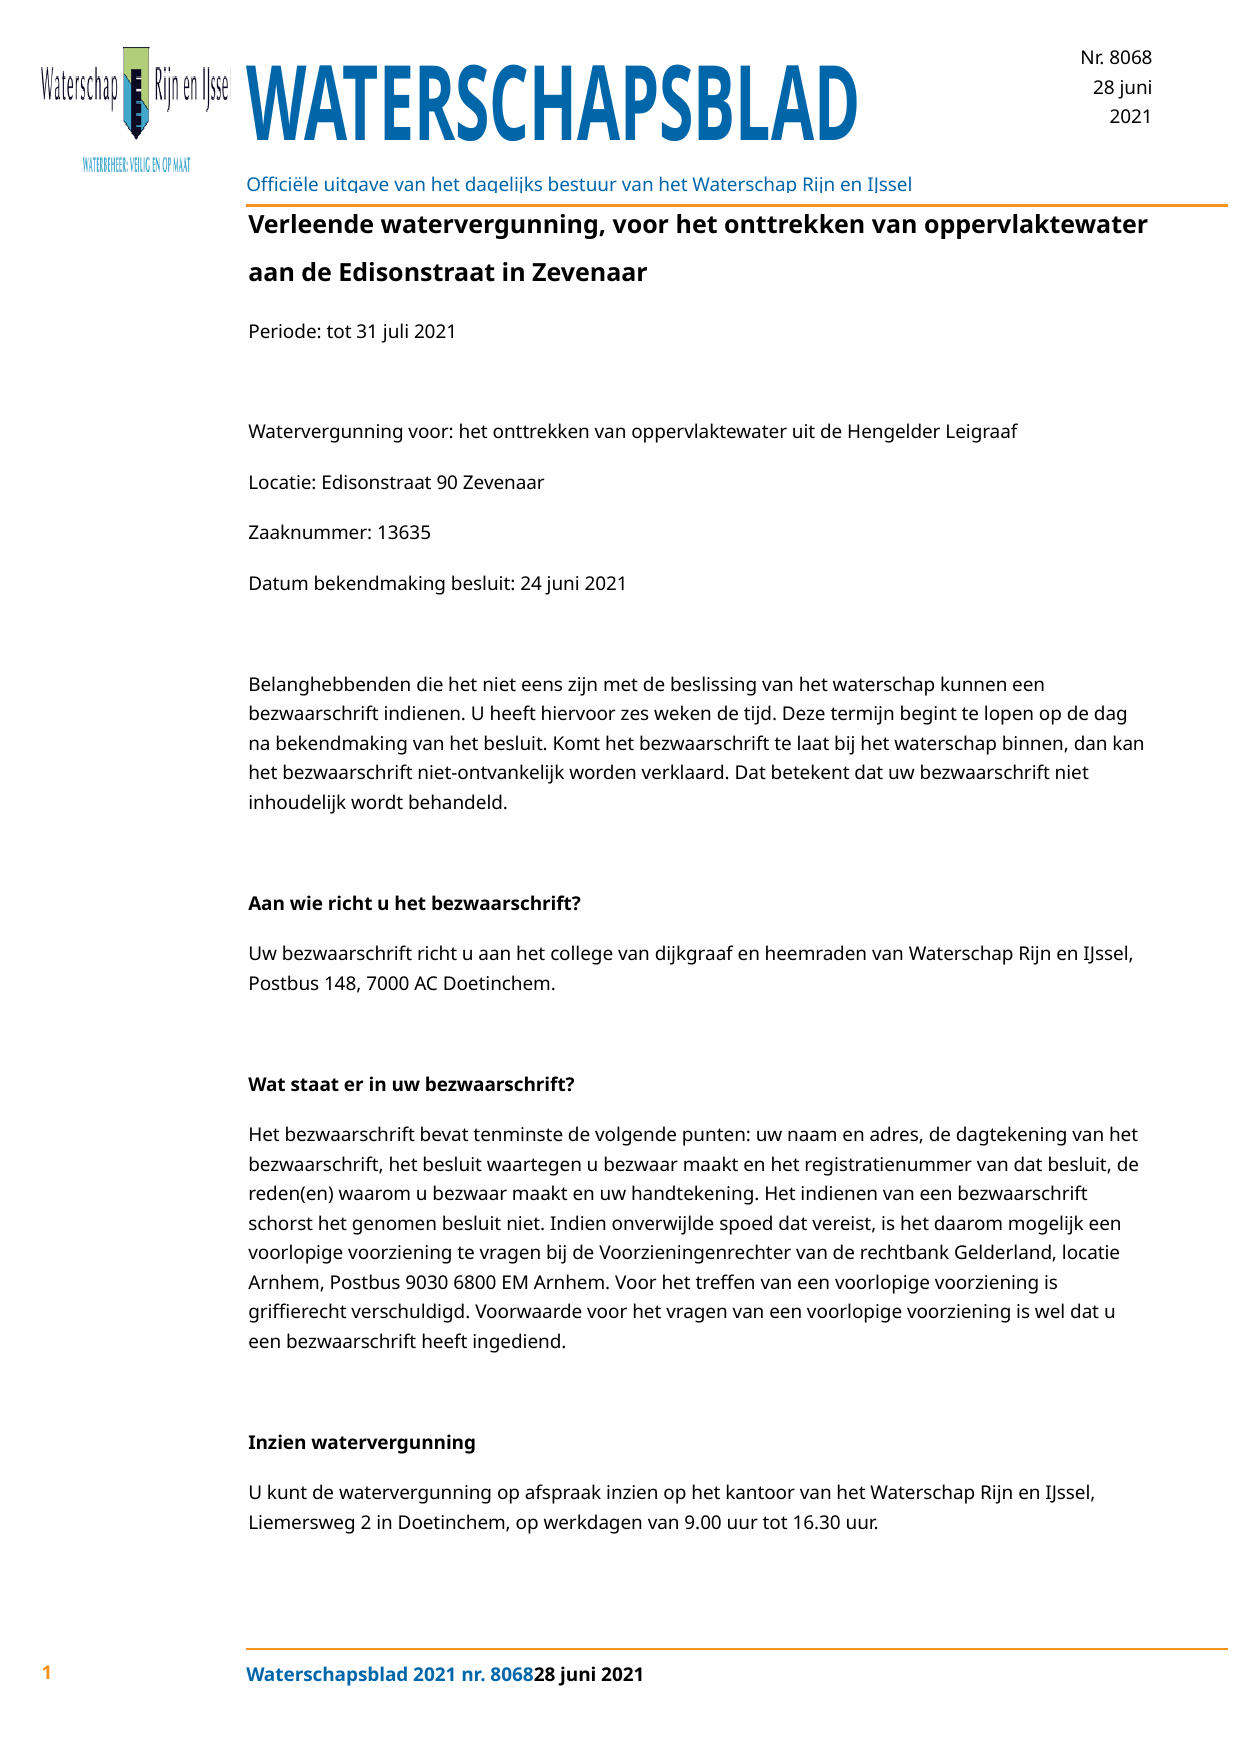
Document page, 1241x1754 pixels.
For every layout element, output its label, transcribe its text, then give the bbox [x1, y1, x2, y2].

text Verleende watervergunning, voor het onttrekken van oppervlaktewater aan de Edisonstraat in Zevenaar [248, 207, 1152, 288]
text Zaaknummer: 13635 [248, 519, 1152, 545]
text U kunt de watervergunning op afspraak inzien op het kantoor van het Waterschap Rijn en IJssel, Liemersweg 2 in Doetinchem, op werkdagen van 9.00 uur tot 16.30 uur. [248, 1479, 1152, 1535]
text Inzien watervergunning [248, 1429, 1152, 1455]
text Het bezwaarschrift bevat tenminste de volgende punten: uw naam en adres, de dagtekening van het bezwaarschrift, het besluit waartegen u bezwaar maakt en het registratienummer van dat besluit, de reden(en) waarom u bezwaar maakt en uw handtekening. Het indienen van een bezwaarschrift schorst het genomen besluit niet. Indien onverwijlde spoed dat vereist, is het daarom mogelijk een voorlopige voorziening te vragen bij de Voorzieningenrechter van de rechtbank Gelderland, locatie Arnhem, Postbus 9030 6800 EM Arnhem. Voor het treffen van een voorlopige voorziening is griffierecht verschuldigd. Voorwaarde voor het vragen van een voorlopige voorziening is wel dat u een bezwaarschrift heeft ingediend. [248, 1121, 1152, 1354]
text Watervergunning voor: het onttrekken van oppervlaktewater uit de Hengelder Leigraaf [248, 419, 1152, 444]
text Uw bezwaarschrift richt u aan het college van dijkgraaf en heemraden van Waterschap Rijn en IJssel, Postbus 148, 7000 AC Doetinchem. [248, 940, 1152, 996]
text Aan wie richt u het bezwaarschrift? [248, 890, 1152, 916]
text Periode: tot 31 juli 2021 [248, 318, 1152, 344]
text Locatie: Edisonstraat 90 Zevenaar [248, 469, 1152, 495]
text Belanghebbenden die het niet eens zijn met de beslissing van het waterschap kunnen een bezwaarschrift indienen. U heeft hiervoor zes weken de tijd. Deze termijn begint te lopen op de dag na bekendmaking van het besluit. Komt het bezwaarschrift te laat bij het waterschap binnen, dan kan het bezwaarschrift niet-ontvankelijk worden verklaard. Dat betekent dat uw bezwaarschrift niet inhoudelijk wordt behandeld. [248, 671, 1152, 815]
picture [41, 47, 231, 172]
text Wat staat er in uw bezwaarschrift? [248, 1071, 1152, 1097]
text Datum bekendmaking besluit: 24 juni 2021 [248, 570, 1152, 596]
